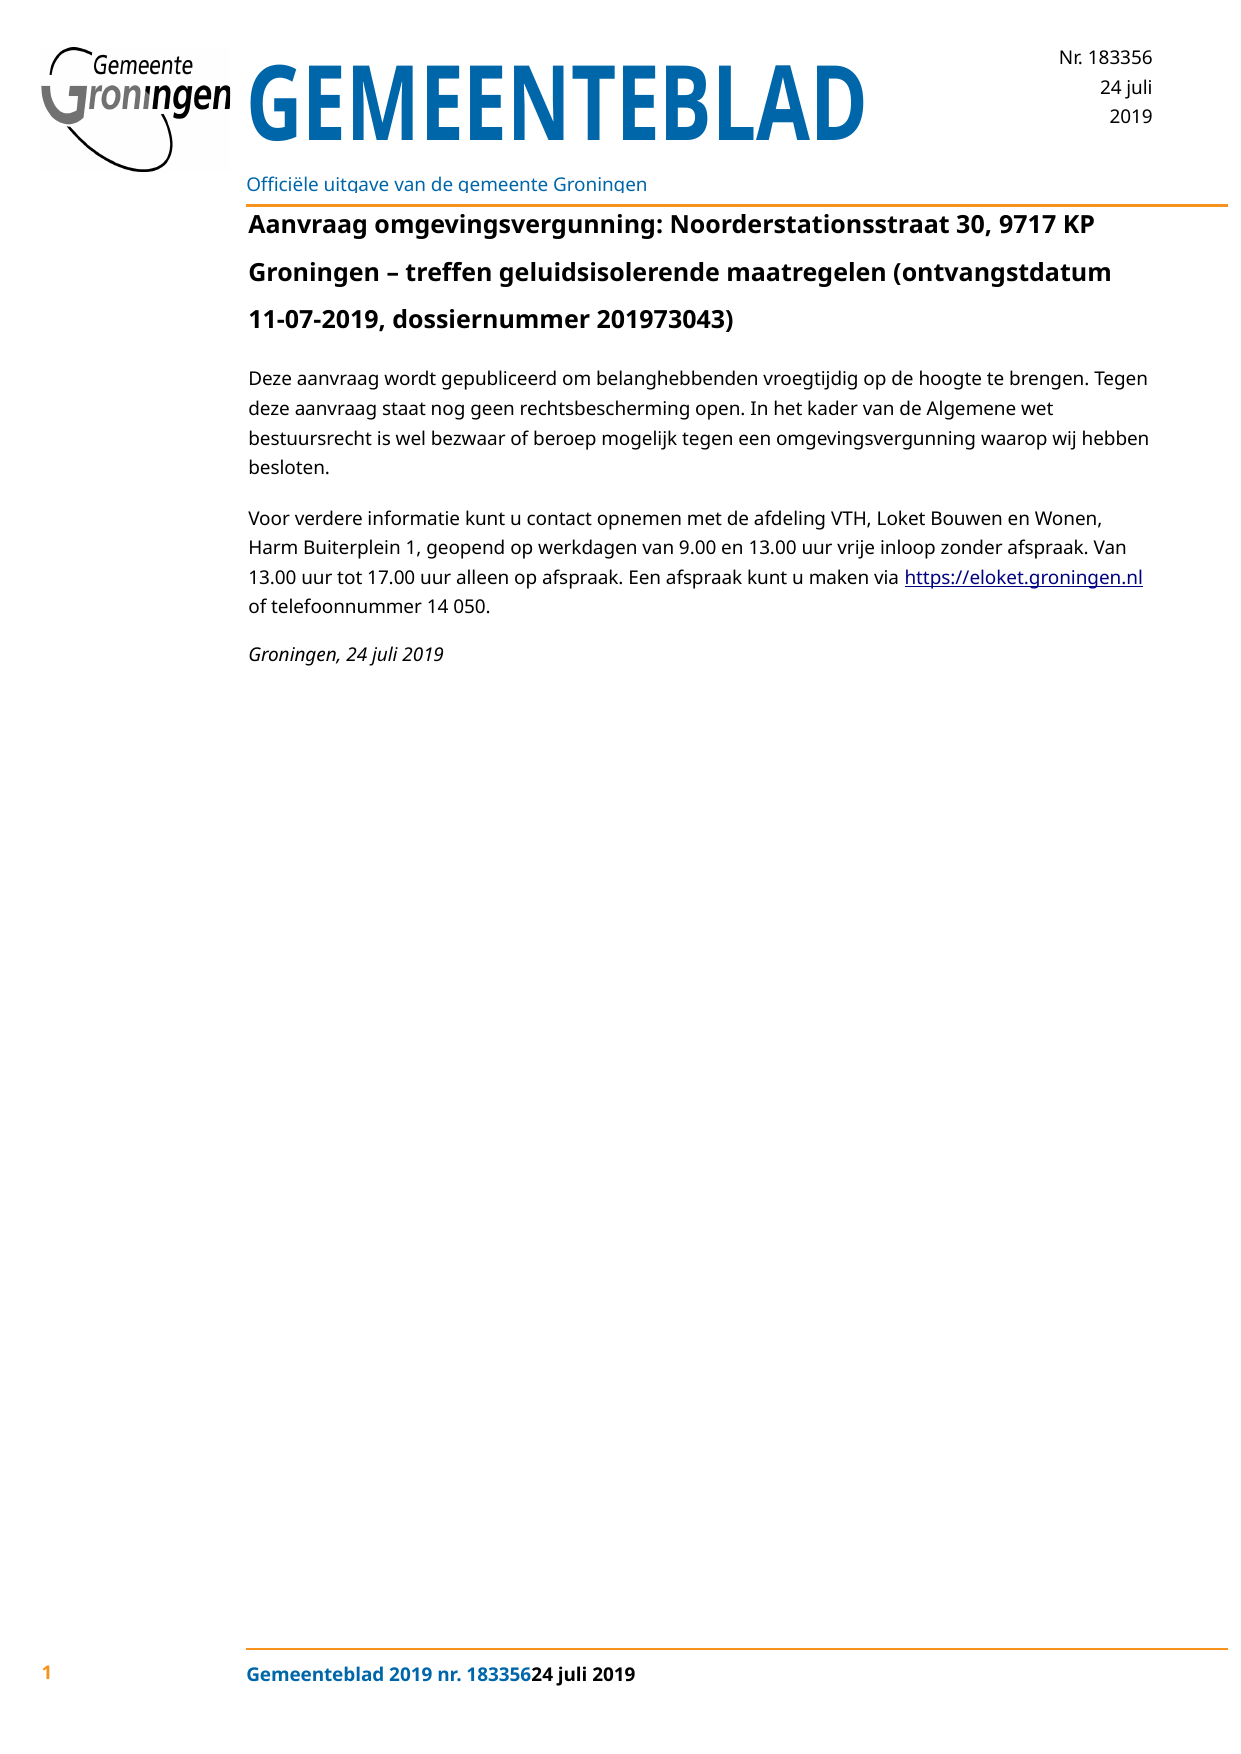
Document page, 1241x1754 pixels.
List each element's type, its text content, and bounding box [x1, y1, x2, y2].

text Deze aanvraag wordt gepubliceerd om belanghebbenden vroegtijdig op de hoogte te brengen. Tegen deze aanvraag staat nog geen rechtsbescherming open. In het kader van de Algemene wet bestuursrecht is wel bezwaar of beroep mogelijk tegen een omgevingsvergunning waarop wij hebben besloten. [248, 366, 1152, 480]
text Groningen, 24 juli 2019 [248, 641, 1152, 667]
text Voor verdere informatie kunt u contact opnemen met de afdeling VTH, Loket Bouwen en Wonen, Harm Buiterplein 1, geopend op werkdagen van 9.00 en 13.00 uur vrije inloop zonder afspraak. Van 13.00 uur tot 17.00 uur alleen op afspraak. Een afspraak kunt u maken via https://eloket.groningen.nl of telefoonnummer 14 050. [248, 505, 1152, 619]
picture [41, 47, 231, 172]
text Aanvraag omgevingsvergunning: Noorderstationsstraat 30, 9717 KP Groningen – treffen geluidsisolerende maatregelen (ontvangstdatum 11-07-2019, dossiernummer 201973043) [248, 207, 1152, 336]
